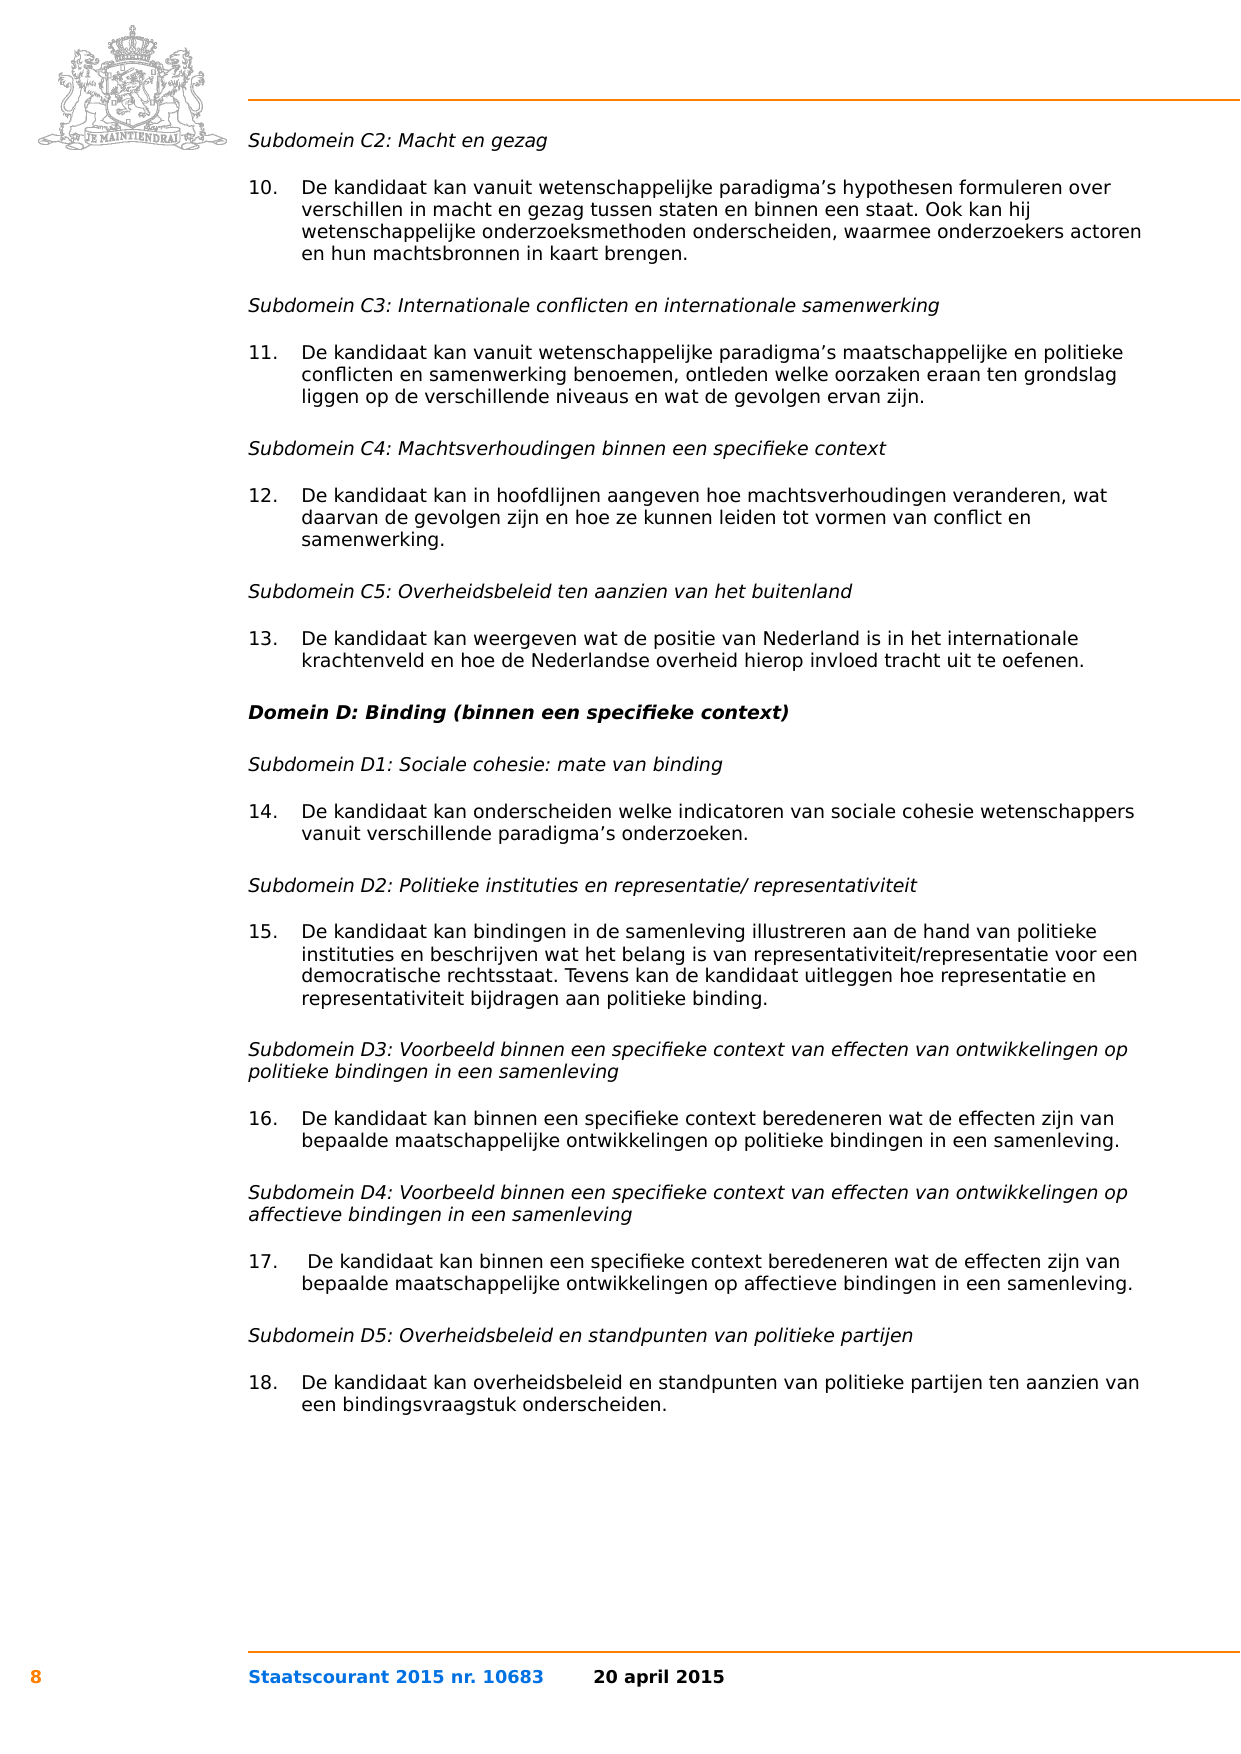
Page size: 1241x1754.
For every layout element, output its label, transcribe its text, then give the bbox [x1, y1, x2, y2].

subtitle Subdomein D2: Politieke instituties en representatie/ representativiteit [248, 874, 1163, 896]
subtitle Subdomein D1: Sociale cohesie: mate van binding [248, 753, 1163, 776]
subtitle Subdomein C5: Overheidsbeleid ten aanzien van het buitenland [248, 581, 1163, 603]
text 18. De kandidaat kan overheidsbeleid en standpunten van politieke partijen ten aanzien van een bindingsvraagstuk onderscheiden. [248, 1372, 1163, 1416]
text 17. De kandidaat kan binnen een specifieke context beredeneren wat de effecten zijn van bepaalde maatschappelijke ontwikkelingen op affectieve bindingen in een samenleving. [248, 1251, 1163, 1295]
picture [38, 25, 227, 150]
subtitle Subdomein D5: Overheidsbeleid en standpunten van politieke partijen [248, 1325, 1163, 1347]
text 16. De kandidaat kan binnen een specifieke context beredeneren wat de effecten zijn van bepaalde maatschappelijke ontwikkelingen op politieke bindingen in een samenleving. [248, 1108, 1163, 1152]
subtitle Subdomein C3: Internationale conflicten en internationale samenwerking [248, 295, 1163, 317]
subtitle Domein D: Binding (binnen een specifieke context) [248, 702, 1163, 723]
subtitle Subdomein D3: Voorbeeld binnen een specifieke context van effecten van ontwikkelingen op politieke bindingen in een samenleving [248, 1039, 1163, 1083]
text 14. De kandidaat kan onderscheiden welke indicatoren van sociale cohesie wetenschappers vanuit verschillende paradigma’s onderzoeken. [248, 801, 1163, 844]
text 12. De kandidaat kan in hoofdlijnen aangeven hoe machtsverhoudingen veranderen, wat daarvan de gevolgen zijn en hoe ze kunnen leiden tot vormen van conflict en samenwerking. [248, 485, 1163, 551]
text 13. De kandidaat kan weergeven wat de positie van Nederland is in het internationale krachtenveld en hoe de Nederlandse overheid hierop invloed tracht uit te oefenen. [248, 628, 1163, 672]
subtitle Subdomein C4: Machtsverhoudingen binnen een specifieke context [248, 438, 1163, 460]
text 11. De kandidaat kan vanuit wetenschappelijke paradigma’s maatschappelijke en politieke conflicten en samenwerking benoemen, ontleden welke oorzaken eraan ten grondslag liggen op de verschillende niveaus en wat de gevolgen ervan zijn. [248, 342, 1163, 408]
subtitle Subdomein D4: Voorbeeld binnen een specifieke context van effecten van ontwikkelingen op affectieve bindingen in een samenleving [248, 1182, 1163, 1226]
text 10. De kandidaat kan vanuit wetenschappelijke paradigma’s hypothesen formuleren over verschillen in macht en gezag tussen staten en binnen een staat. Ook kan hij wetenschappelijke onderzoeksmethoden onderscheiden, waarmee onderzoekers actoren en hun machtsbronnen in kaart brengen. [248, 177, 1163, 265]
subtitle Subdomein C2: Macht en gezag [248, 130, 1163, 152]
text 15. De kandidaat kan bindingen in de samenleving illustreren aan de hand van politieke instituties en beschrijven wat het belang is van representativiteit/representatie voor een democratische rechtsstaat. Tevens kan de kandidaat uitleggen hoe representatie en representativiteit bijdragen aan politieke binding. [248, 921, 1163, 1009]
